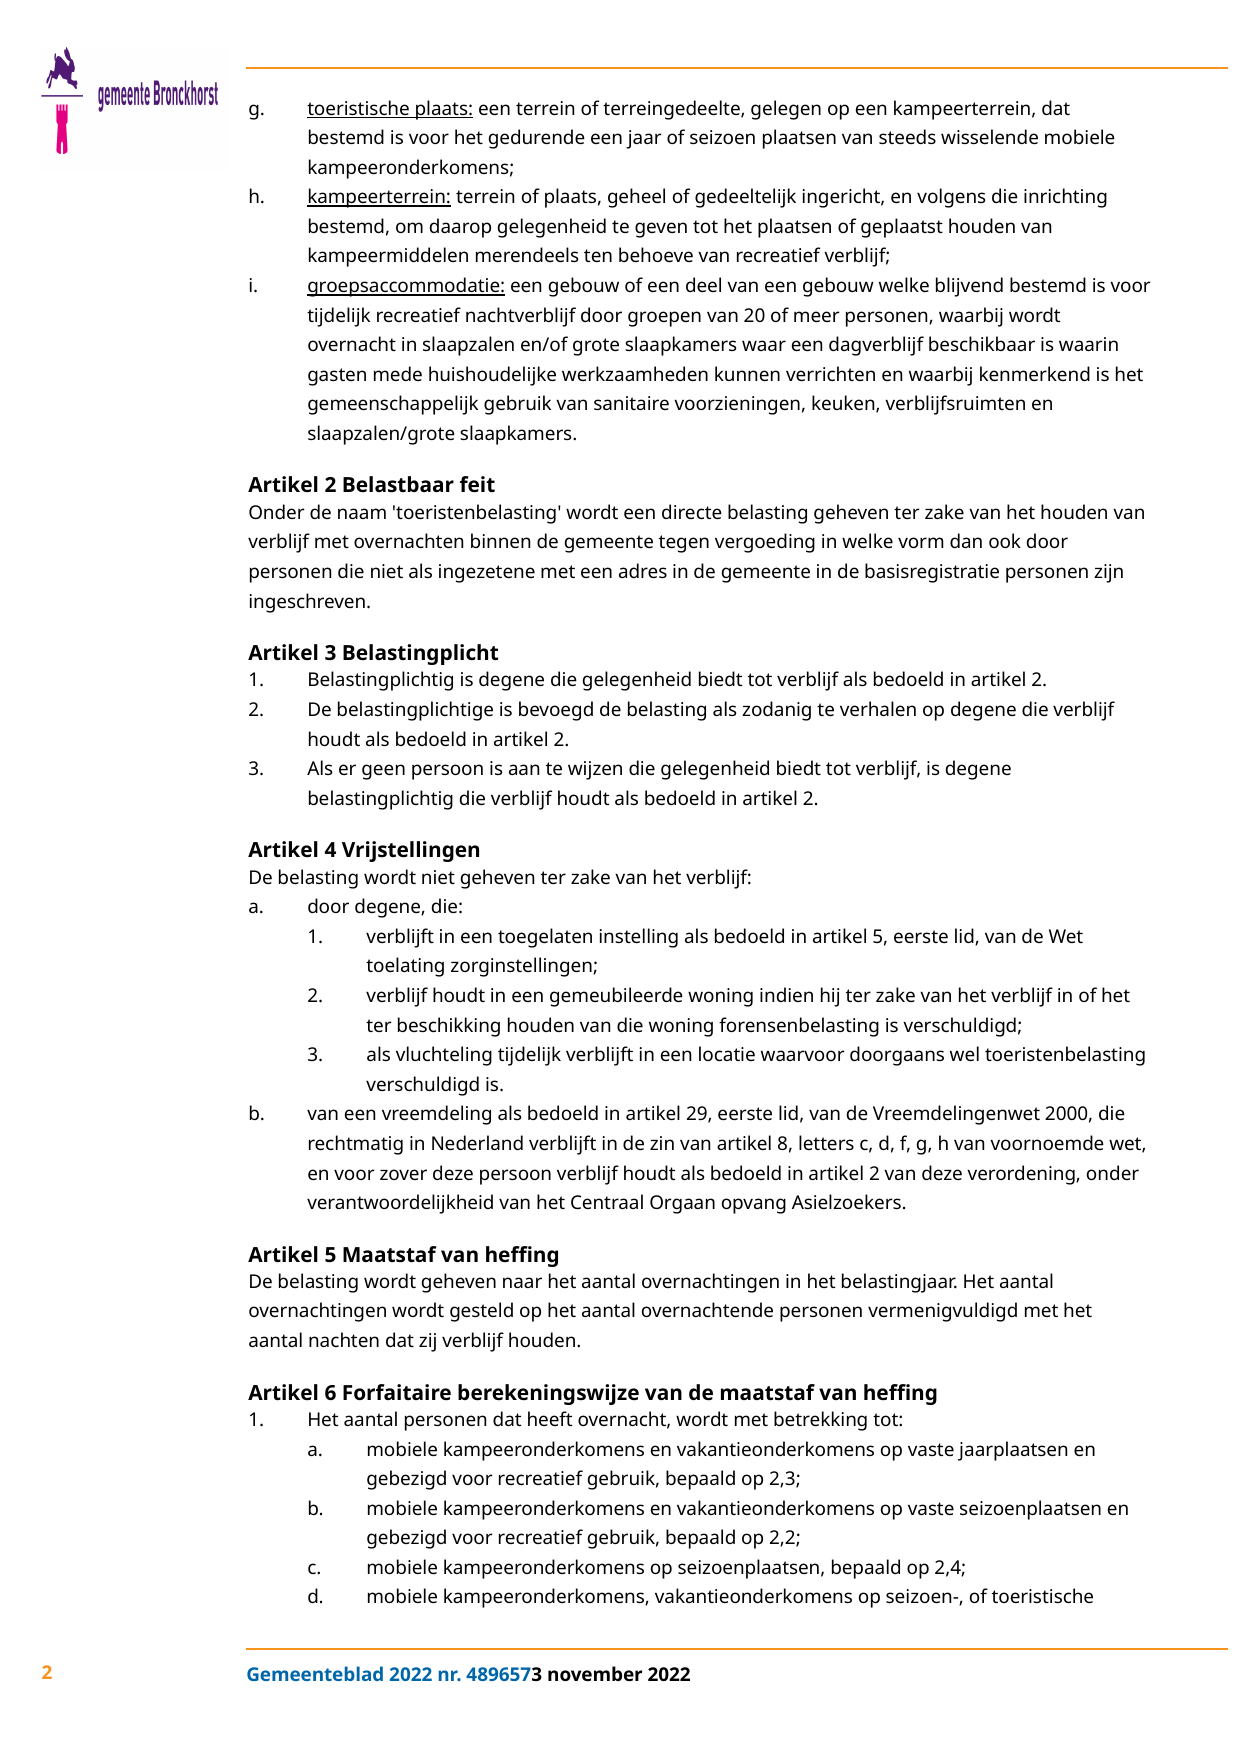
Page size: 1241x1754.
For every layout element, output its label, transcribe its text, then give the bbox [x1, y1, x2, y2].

text Artikel 4 Vrijstellingen [248, 835, 1152, 864]
text Onder de naam 'toeristenbelasting' wordt een directe belasting geheven ter zake van het houden van verblijf met overnachten binnen de gemeente tegen vergoeding in welke vorm dan ook door personen die niet als ingezetene met een adres in de gemeente in de basisregistratie personen zijn ingeschreven. [248, 499, 1152, 613]
text Artikel 3 Belastingplicht [248, 638, 1152, 667]
text De belasting wordt niet geheven ter zake van het verblijf: [248, 864, 1152, 889]
list mobiele kampeeronderkomens, vakantieonderkomens op seizoen-, of toeristische [307, 1584, 1152, 1609]
list als vluchteling tijdelijk verblijft in een locatie waarvoor doorgaans wel toeristenbelasting verschuldigd is. [307, 1041, 1152, 1097]
list door degene, die: [248, 893, 1152, 919]
picture [41, 47, 231, 172]
list De belastingplichtige is bevoegd de belasting als zodanig te verhalen op degene die verblijf houdt als bedoeld in artikel 2. [248, 696, 1152, 752]
list kampeerterrein: terrein of plaats, geheel of gedeeltelijk ingericht, en volgens die inrichting bestemd, om daarop gelegenheid te geven tot het plaatsen of geplaatst houden van kampeermiddelen merendeels ten behoeve van recreatief verblijf; [248, 183, 1152, 268]
list verblijf houdt in een gemeubileerde woning indien hij ter zake van het verblijf in of het ter beschikking houden van die woning forensenbelasting is verschuldigd; [307, 982, 1152, 1037]
list van een vreemdeling als bedoeld in artikel 29, eerste lid, van de Vreemdelingenwet 2000, die rechtmatig in Nederland verblijft in de zin van artikel 8, letters c, d, f, g, h van voornoemde wet, en voor zover deze persoon verblijf houdt als bedoeld in artikel 2 van deze verordening, onder verantwoordelijkheid van het Centraal Orgaan opvang Asielzoekers. [248, 1101, 1152, 1215]
list Als er geen persoon is aan te wijzen die gelegenheid biedt tot verblijf, is degene belastingplichtig die verblijf houdt als bedoeld in artikel 2. [248, 755, 1152, 811]
list mobiele kampeeronderkomens en vakantieonderkomens op vaste seizoenplaatsen en gebezigd voor recreatief gebruik, bepaald op 2,2; [307, 1495, 1152, 1550]
list Belastingplichtig is degene die gelegenheid biedt tot verblijf als bedoeld in artikel 2. [248, 667, 1152, 692]
list mobiele kampeeronderkomens en vakantieonderkomens op vaste jaarplaatsen en gebezigd voor recreatief gebruik, bepaald op 2,3; [307, 1436, 1152, 1491]
list toeristische plaats: een terrein of terreingedeelte, gelegen op een kampeerterrein, dat bestemd is voor het gedurende een jaar of seizoen plaatsen van steeds wisselende mobiele kampeeronderkomens; [248, 95, 1152, 180]
text Artikel 2 Belastbaar feit [248, 471, 1152, 499]
text Artikel 5 Maatstaf van heffing [248, 1240, 1152, 1268]
list Het aantal personen dat heeft overnacht, wordt met betrekking tot: [248, 1406, 1152, 1432]
list mobiele kampeeronderkomens op seizoenplaatsen, bepaald op 2,4; [307, 1554, 1152, 1580]
text Artikel 6 Forfaitaire berekeningswijze van de maatstaf van heffing [248, 1378, 1152, 1406]
text De belasting wordt geheven naar het aantal overnachtingen in het belastingjaar. Het aantal overnachtingen wordt gesteld op het aantal overnachtende personen vermenigvuldigd met het aantal nachten dat zij verblijf houden. [248, 1268, 1152, 1353]
list groepsaccommodatie: een gebouw of een deel van een gebouw welke blijvend bestemd is voor tijdelijk recreatief nachtverblijf door groepen van 20 of meer personen, waarbij wordt overnacht in slaapzalen en/of grote slaapkamers waar een dagverblijf beschikbaar is waarin gasten mede huishoudelijke werkzaamheden kunnen verrichten en waarbij kenmerkend is het gemeenschappelijk gebruik van sanitaire voorzieningen, keuken, verblijfsruimten en slaapzalen/grote slaapkamers. [248, 272, 1152, 446]
list verblijft in een toegelaten instelling als bedoeld in artikel 5, eerste lid, van de Wet toelating zorginstellingen; [307, 923, 1152, 978]
